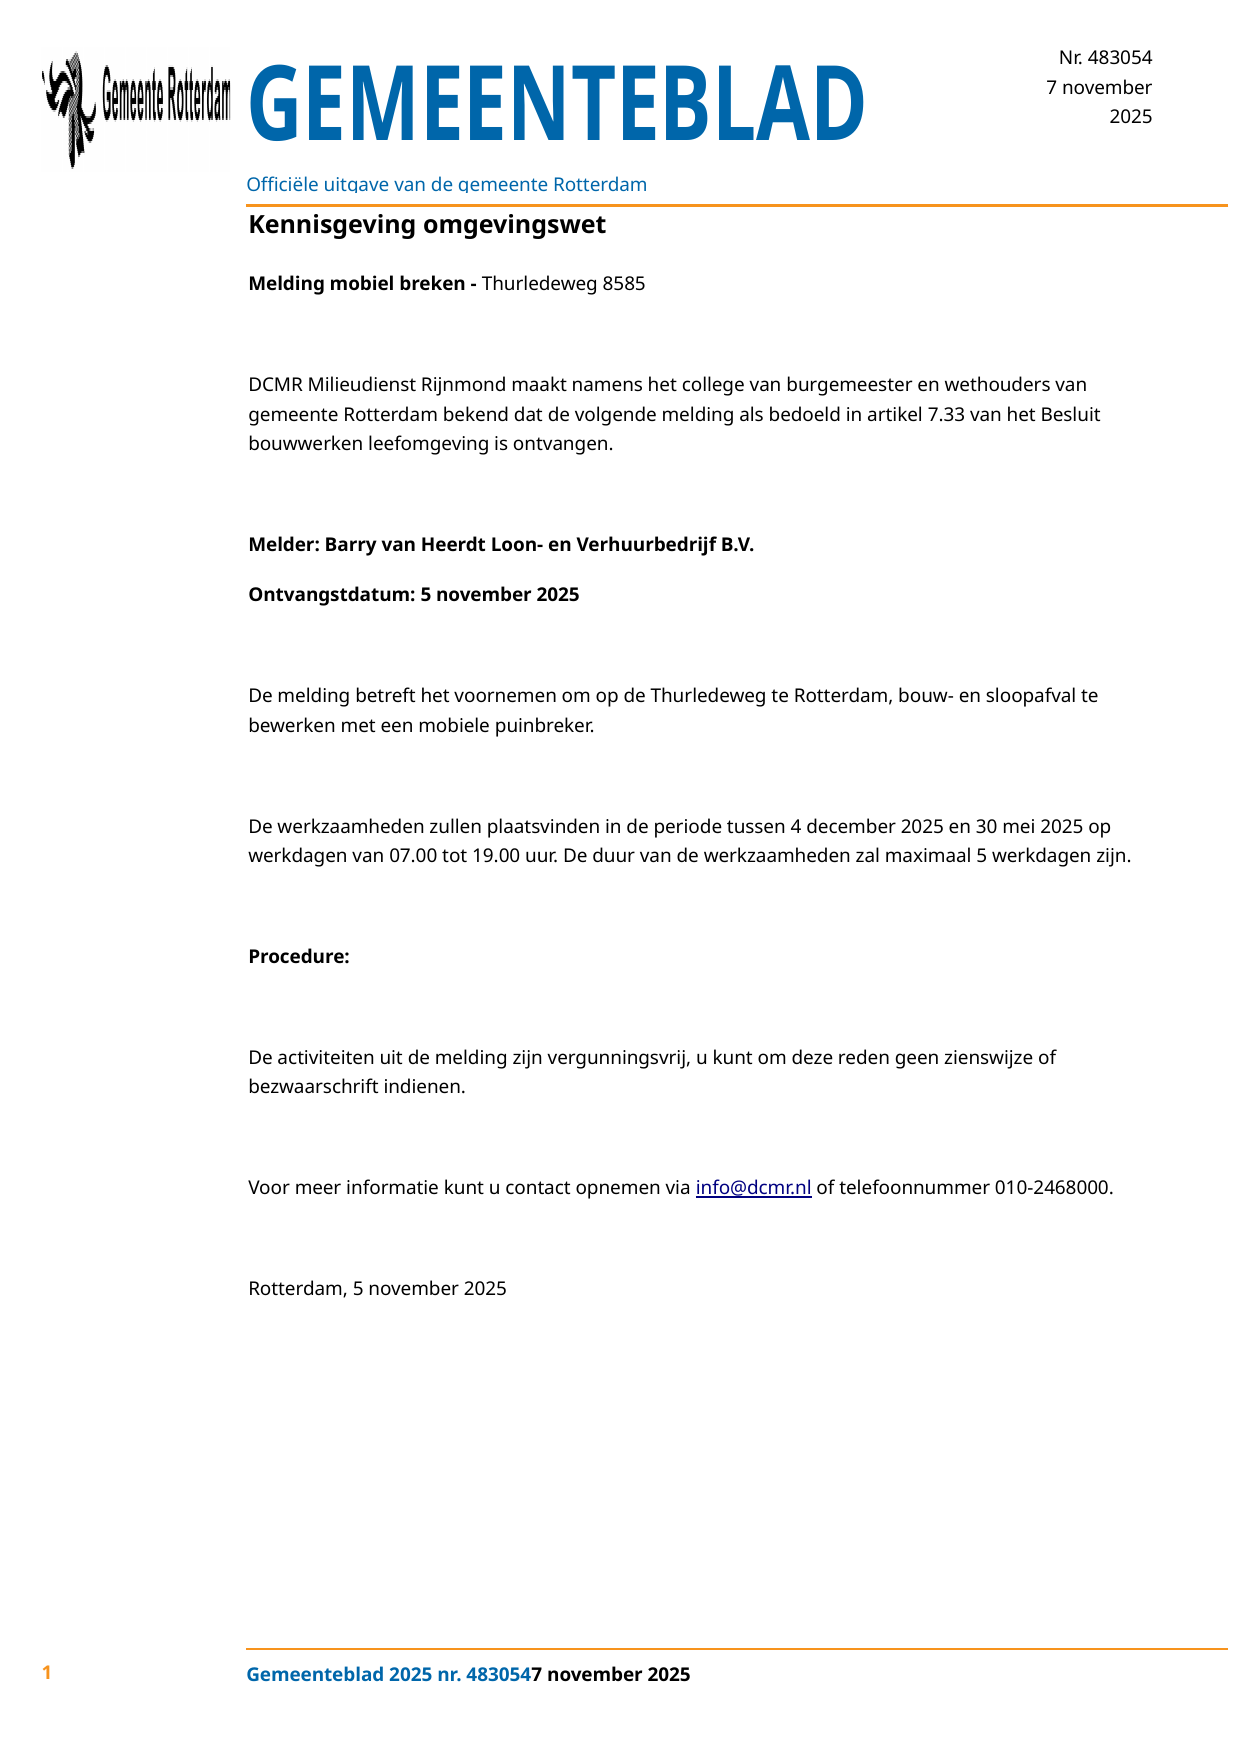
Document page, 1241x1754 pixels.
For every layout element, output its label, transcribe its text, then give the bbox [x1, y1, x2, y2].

text Voor meer informatie kunt u contact opnemen via info@dcmr.nl of telefoonnummer 010-2468000. [248, 1174, 1152, 1200]
text Ontvangstdatum: 5 november 2025 [248, 582, 1152, 607]
text Melding mobiel breken - Thurledeweg 8585 [248, 270, 1152, 296]
text De werkzaamheden zullen plaatsvinden in de periode tussen 4 december 2025 en 30 mei 2025 op werkdagen van 07.00 tot 19.00 uur. De duur van de werkzaamheden zal maximaal 5 werkdagen zijn. [248, 813, 1152, 868]
text Melder: Barry van Heerdt Loon- en Verhuurbedrijf B.V. [248, 531, 1152, 557]
text Kennisgeving omgevingswet [248, 207, 1152, 241]
text Rotterdam, 5 november 2025 [248, 1275, 1152, 1301]
picture [41, 47, 231, 172]
text De activiteiten uit de melding zijn vergunningsvrij, u kunt om deze reden geen zienswijze of bezwaarschrift indienen. [248, 1044, 1152, 1099]
text Procedure: [248, 943, 1152, 969]
text De melding betreft het voornemen om op de Thurledeweg te Rotterdam, bouw- en sloopafval te bewerken met een mobiele puinbreker. [248, 682, 1152, 738]
text DCMR Milieudienst Rijnmond maakt namens het college van burgemeester en wethouders van gemeente Rotterdam bekend dat de volgende melding als bedoeld in artikel 7.33 van het Besluit bouwwerken leefomgeving is ontvangen. [248, 371, 1152, 456]
